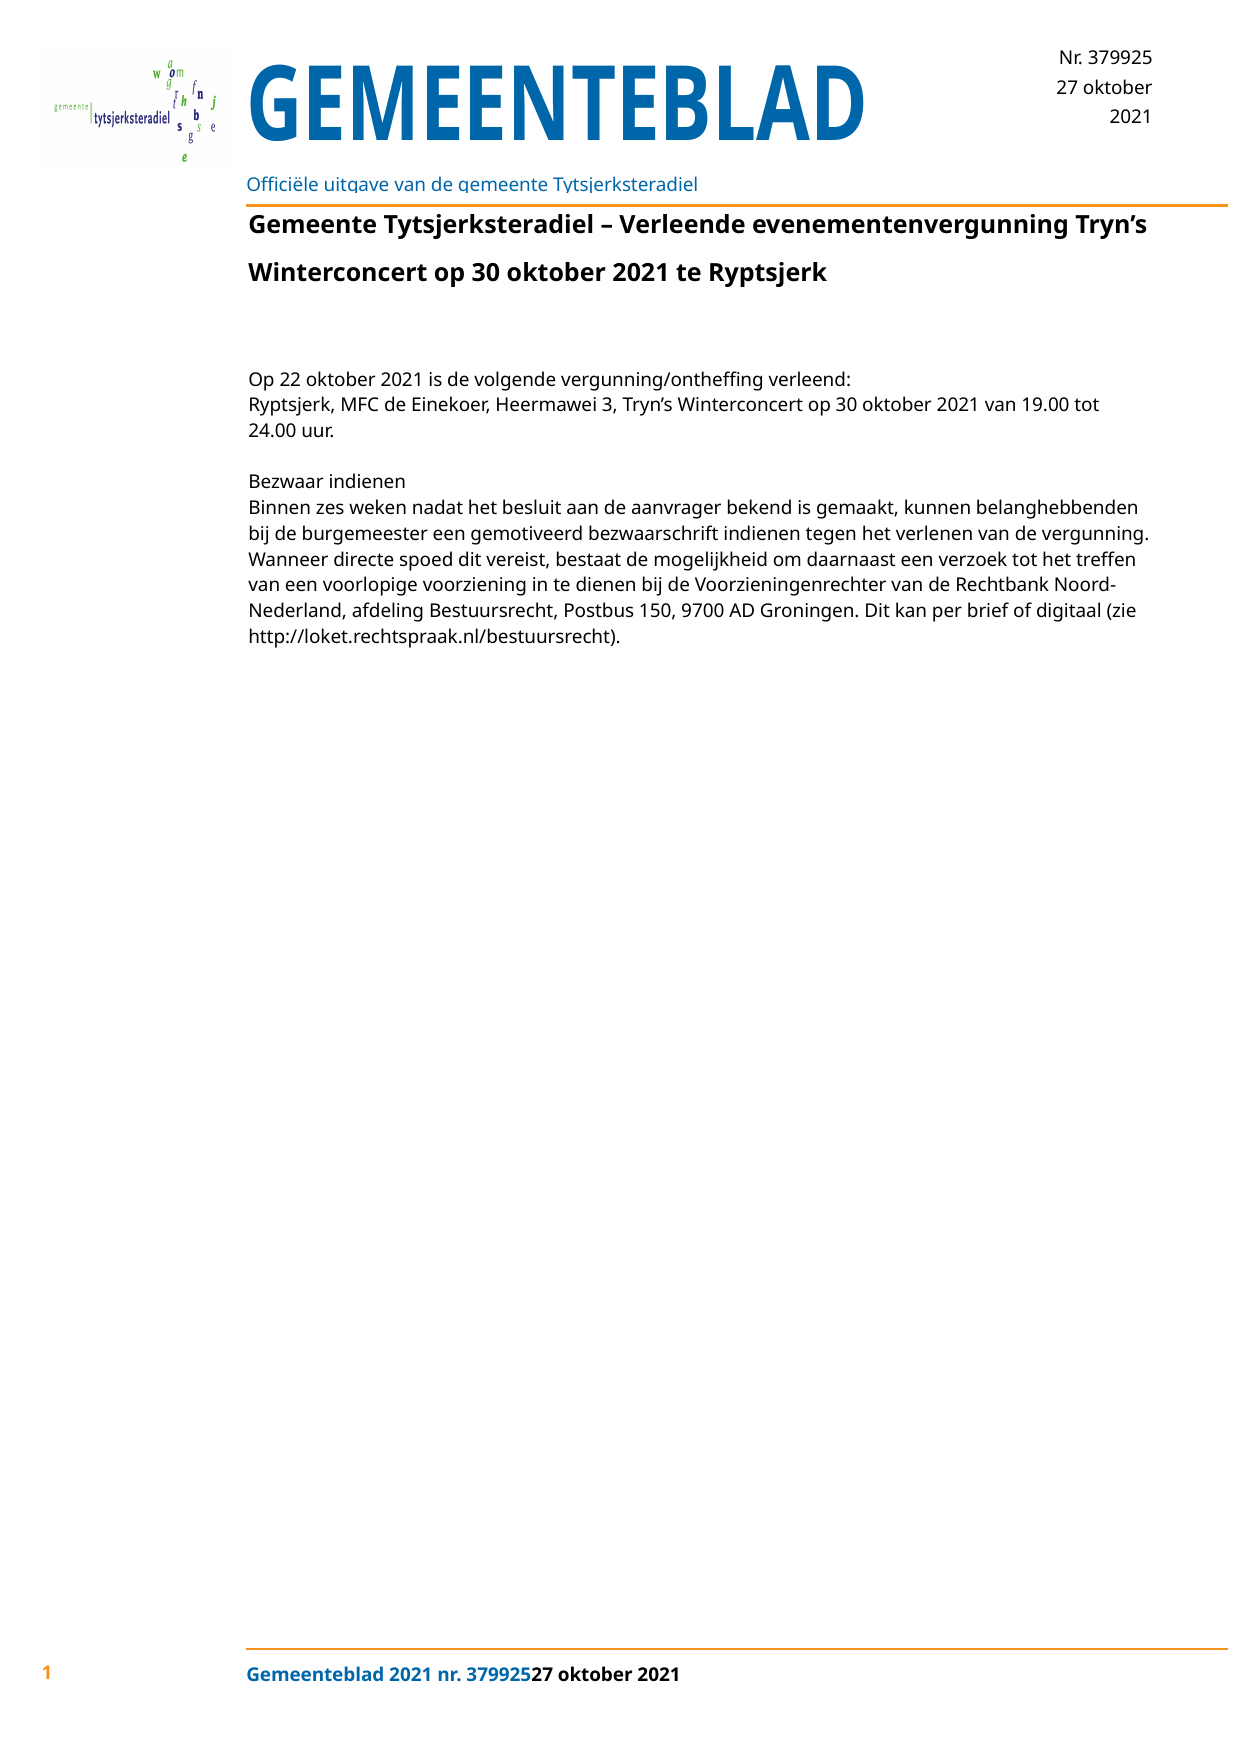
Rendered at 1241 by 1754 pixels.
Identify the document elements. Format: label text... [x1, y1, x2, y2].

picture [41, 47, 231, 172]
text Binnen zes weken nadat het besluit aan de aanvrager bekend is gemaakt, kunnen belanghebbenden bij de burgemeester een gemotiveerd bezwaarschrift indienen tegen het verlenen van de vergunning. Wanneer directe spoed dit vereist, bestaat de mogelijkheid om daarnaast een verzoek tot het treffen van een voorlopige voorziening in te dienen bij de Voorzieningenrechter van de Rechtbank Noord-Nederland, afdeling Bestuursrecht, Postbus 150, 9700 AD Groningen. Dit kan per brief of digitaal (zie http://loket.rechtspraak.nl/bestuursrecht). [248, 494, 1152, 649]
text Op 22 oktober 2021 is de volgende vergunning/ontheffing verleend: [248, 366, 1152, 391]
text Bezwaar indienen [248, 469, 1152, 494]
text Gemeente Tytsjerksteradiel – Verleende evenementenvergunning Tryn’s Winterconcert op 30 oktober 2021 te Ryptsjerk [248, 207, 1152, 288]
text Ryptsjerk, MFC de Einekoer, Heermawei 3, Tryn’s Winterconcert op 30 oktober 2021 van 19.00 tot 24.00 uur. [248, 391, 1152, 443]
